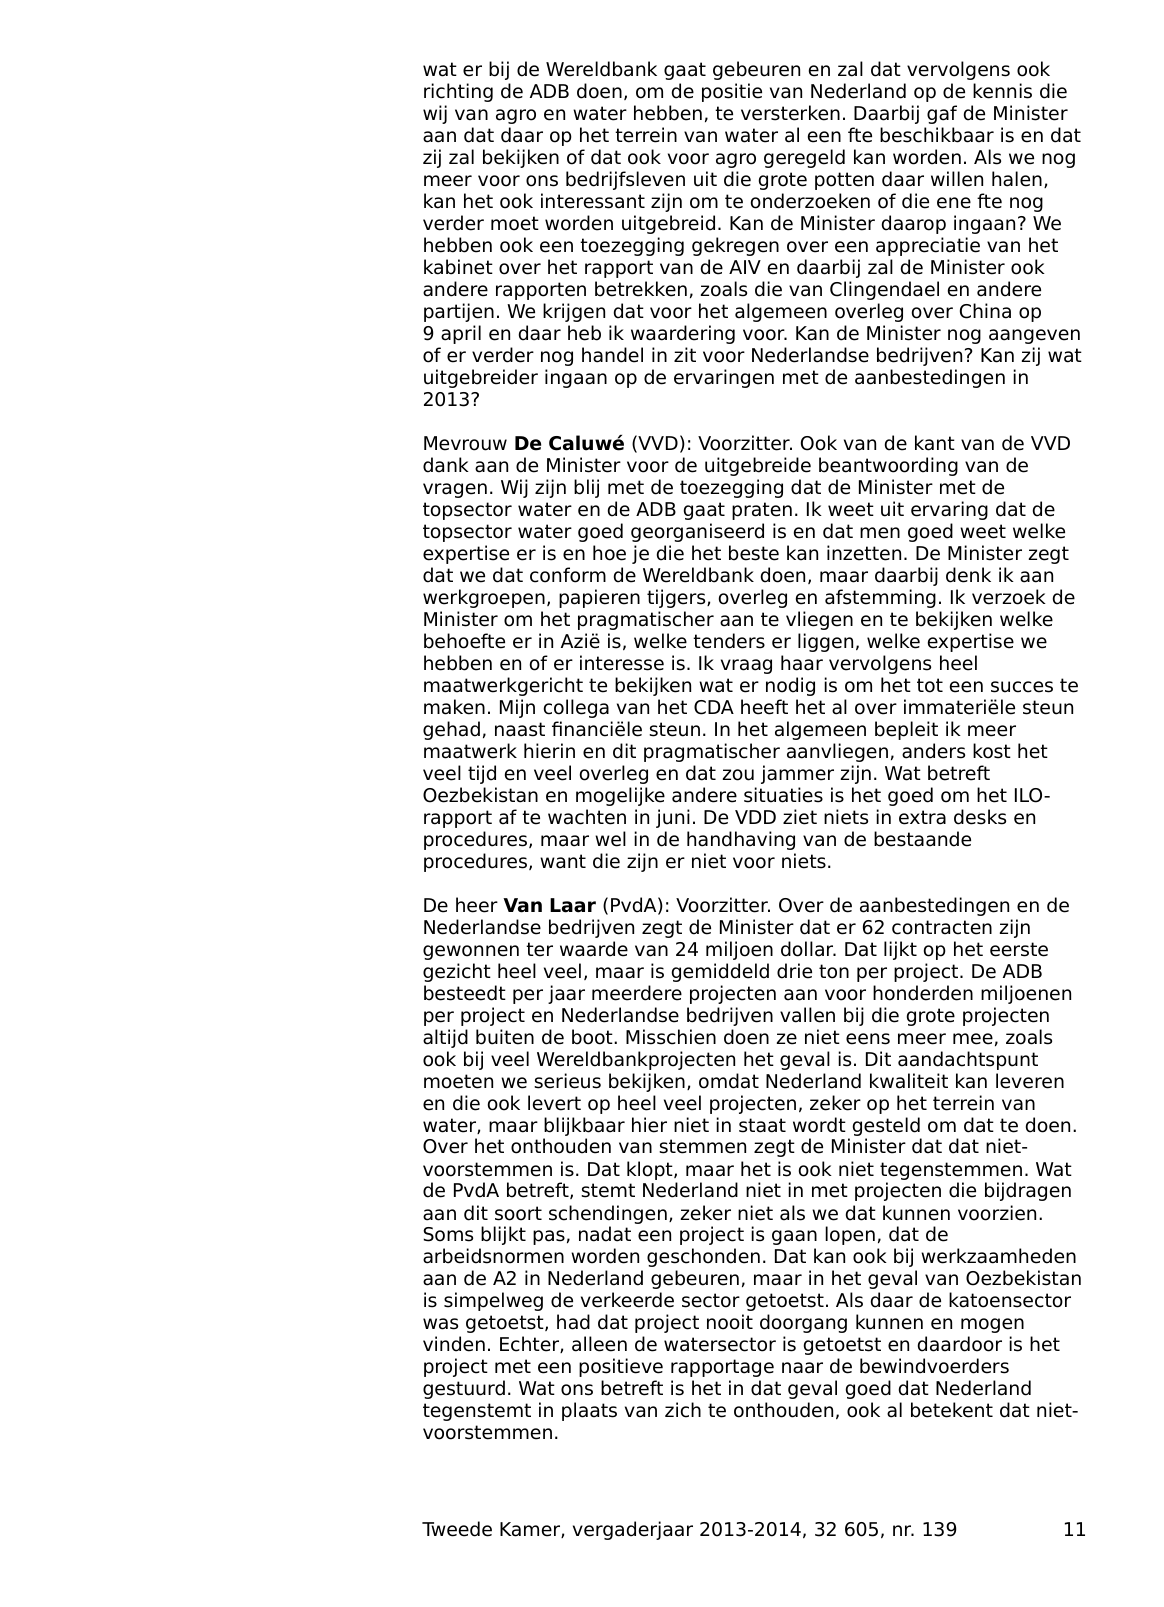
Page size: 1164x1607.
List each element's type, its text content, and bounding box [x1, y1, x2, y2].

text wat er bij de Wereldbank gaat gebeuren en zal dat vervolgens ook richting de ADB doen, om de positie van Nederland op de kennis die wij van agro en water hebben, te versterken. Daarbij gaf de Minister aan dat daar op het terrein van water al een fte beschikbaar is en dat zij zal bekijken of dat ook voor agro geregeld kan worden. Als we nog meer voor ons bedrijfsleven uit die grote potten daar willen halen, kan het ook interessant zijn om te onderzoeken of die ene fte nog verder moet worden uitgebreid. Kan de Minister daarop ingaan? We hebben ook een toezegging gekregen over een appreciatie van het kabinet over het rapport van de AIV en daarbij zal de Minister ook andere rapporten betrekken, zoals die van Clingendael en andere partijen. We krijgen dat voor het algemeen overleg over China op 9 april en daar heb ik waardering voor. Kan de Minister nog aangeven of er verder nog handel in zit voor Nederlandse bedrijven? Kan zij wat uitgebreider ingaan op de ervaringen met de aanbestedingen in 2013? [422, 59, 1087, 411]
text De heer Van Laar (PvdA): Voorzitter. Over de aanbestedingen en de Nederlandse bedrijven zegt de Minister dat er 62 contracten zijn gewonnen ter waarde van 24 miljoen dollar. Dat lijkt op het eerste gezicht heel veel, maar is gemiddeld drie ton per project. De ADB besteedt per jaar meerdere projecten aan voor honderden miljoenen per project en Nederlandse bedrijven vallen bij die grote projecten altijd buiten de boot. Misschien doen ze niet eens meer mee, zoals ook bij veel Wereldbankprojecten het geval is. Dit aandachtspunt moeten we serieus bekijken, omdat Nederland kwaliteit kan leveren en die ook levert op heel veel projecten, zeker op het terrein van water, maar blijkbaar hier niet in staat wordt gesteld om dat te doen. [422, 895, 1087, 1136]
text Mevrouw De Caluwé (VVD): Voorzitter. Ook van de kant van de VVD dank aan de Minister voor de uitgebreide beantwoording van de vragen. Wij zijn blij met de toezegging dat de Minister met de topsector water en de ADB gaat praten. Ik weet uit ervaring dat de topsector water goed georganiseerd is en dat men goed weet welke expertise er is en hoe je die het beste kan inzetten. De Minister zegt dat we dat conform de Wereldbank doen, maar daarbij denk ik aan werkgroepen, papieren tijgers, overleg en afstemming. Ik verzoek de Minister om het pragmatischer aan te vliegen en te bekijken welke behoefte er in Azië is, welke tenders er liggen, welke expertise we hebben en of er interesse is. Ik vraag haar vervolgens heel maatwerkgericht te bekijken wat er nodig is om het tot een succes te maken. Mijn collega van het CDA heeft het al over immateriële steun gehad, naast financiële steun. In het algemeen bepleit ik meer maatwerk hierin en dit pragmatischer aanvliegen, anders kost het veel tijd en veel overleg en dat zou jammer zijn. Wat betreft Oezbekistan en mogelijke andere situaties is het goed om het ILO-rapport af te wachten in juni. De VDD ziet niets in extra desks en procedures, maar wel in de handhaving van de bestaande procedures, want die zijn er niet voor niets. [422, 433, 1087, 872]
text Over het onthouden van stemmen zegt de Minister dat dat niet-voorstemmen is. Dat klopt, maar het is ook niet tegenstemmen. Wat de PvdA betreft, stemt Nederland niet in met projecten die bijdragen aan dit soort schendingen, zeker niet als we dat kunnen voorzien. Soms blijkt pas, nadat een project is gaan lopen, dat de arbeidsnormen worden geschonden. Dat kan ook bij werkzaamheden aan de A2 in Nederland gebeuren, maar in het geval van Oezbekistan is simpelweg de verkeerde sector getoetst. Als daar de katoensector was getoetst, had dat project nooit doorgang kunnen en mogen vinden. Echter, alleen de watersector is getoetst en daardoor is het project met een positieve rapportage naar de bewindvoerders gestuurd. Wat ons betreft is het in dat geval goed dat Nederland tegenstemt in plaats van zich te onthouden, ook al betekent dat niet-voorstemmen. [422, 1136, 1087, 1444]
